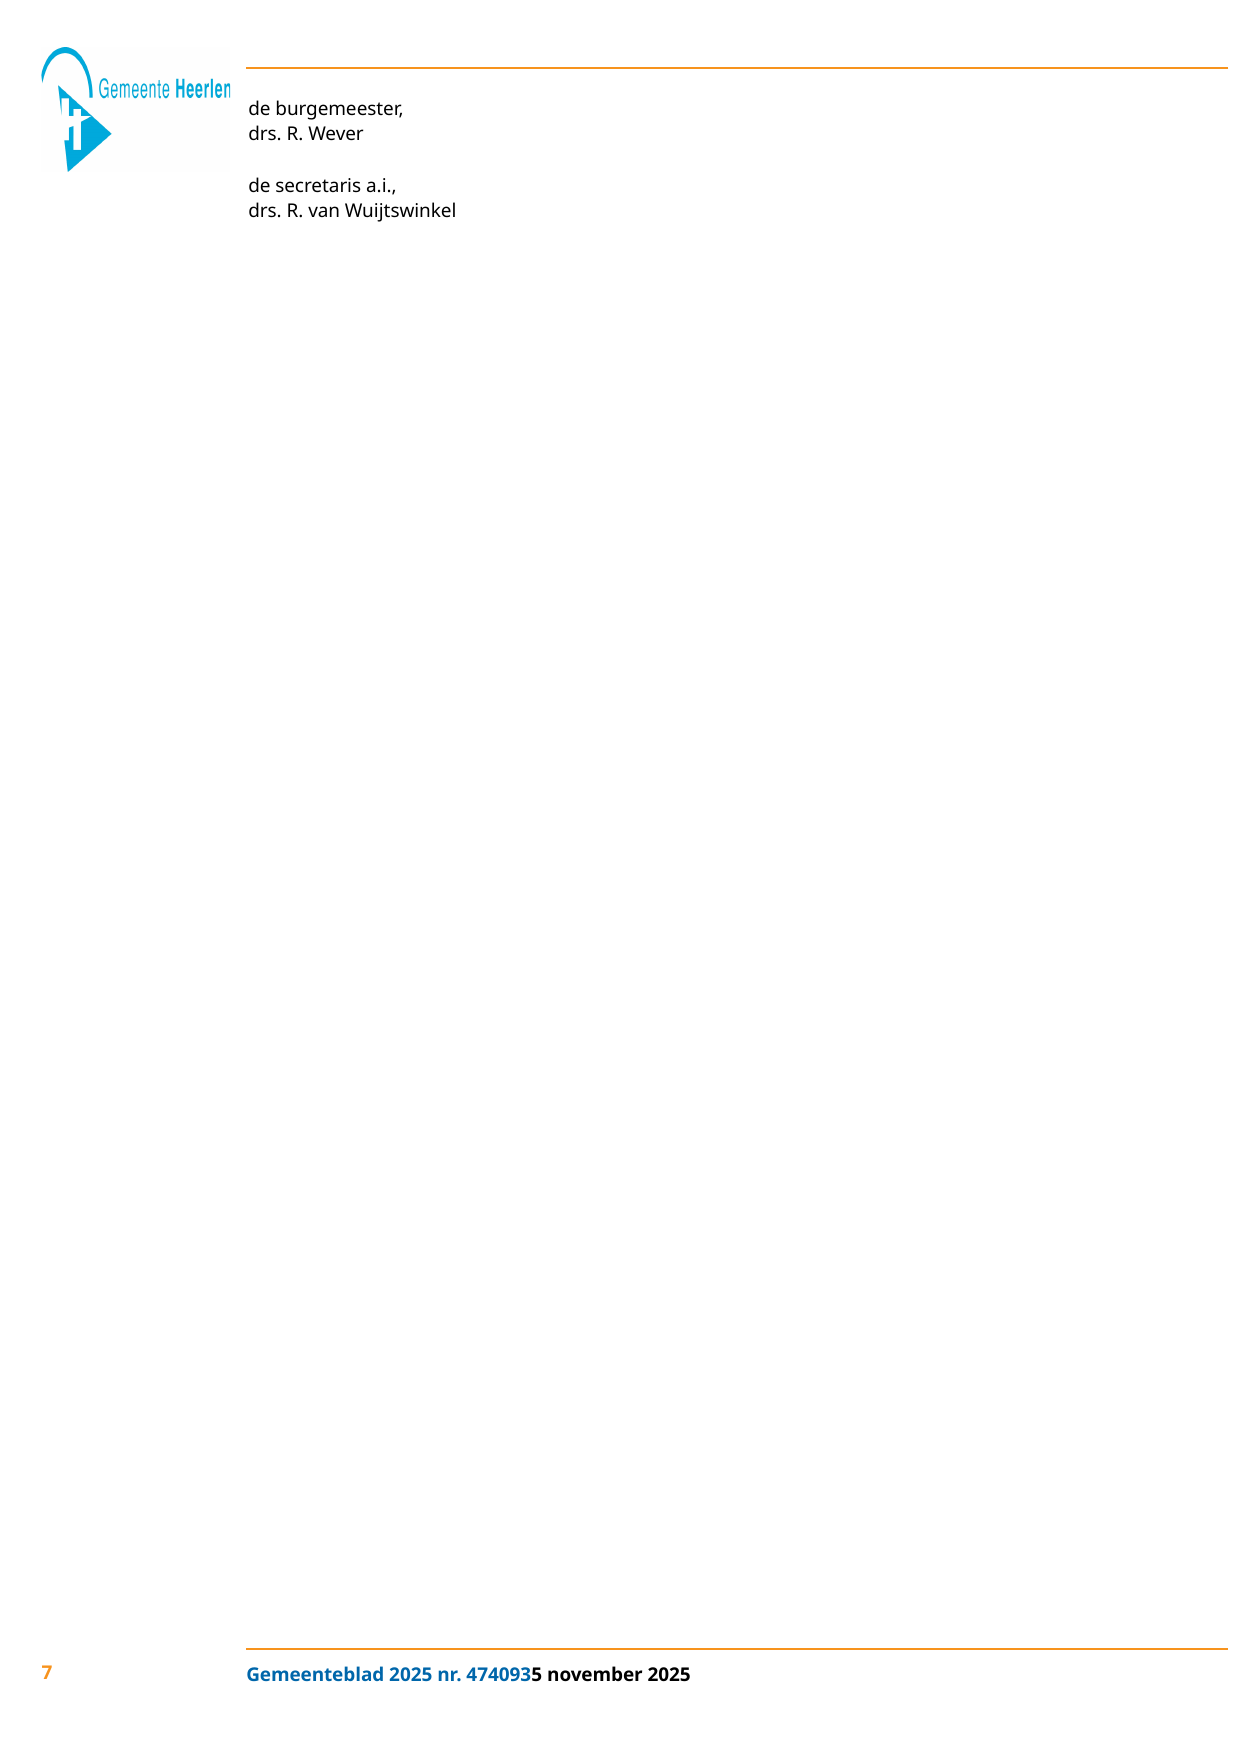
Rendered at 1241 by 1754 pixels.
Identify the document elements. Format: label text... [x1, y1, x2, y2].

text de secretaris a.i., [248, 172, 1152, 198]
text drs. R. van Wuijtswinkel [248, 198, 1152, 223]
text drs. R. Wever [248, 121, 1152, 146]
picture [41, 47, 231, 172]
picture [41, 47, 59, 70]
text de burgemeester, [248, 95, 1152, 121]
